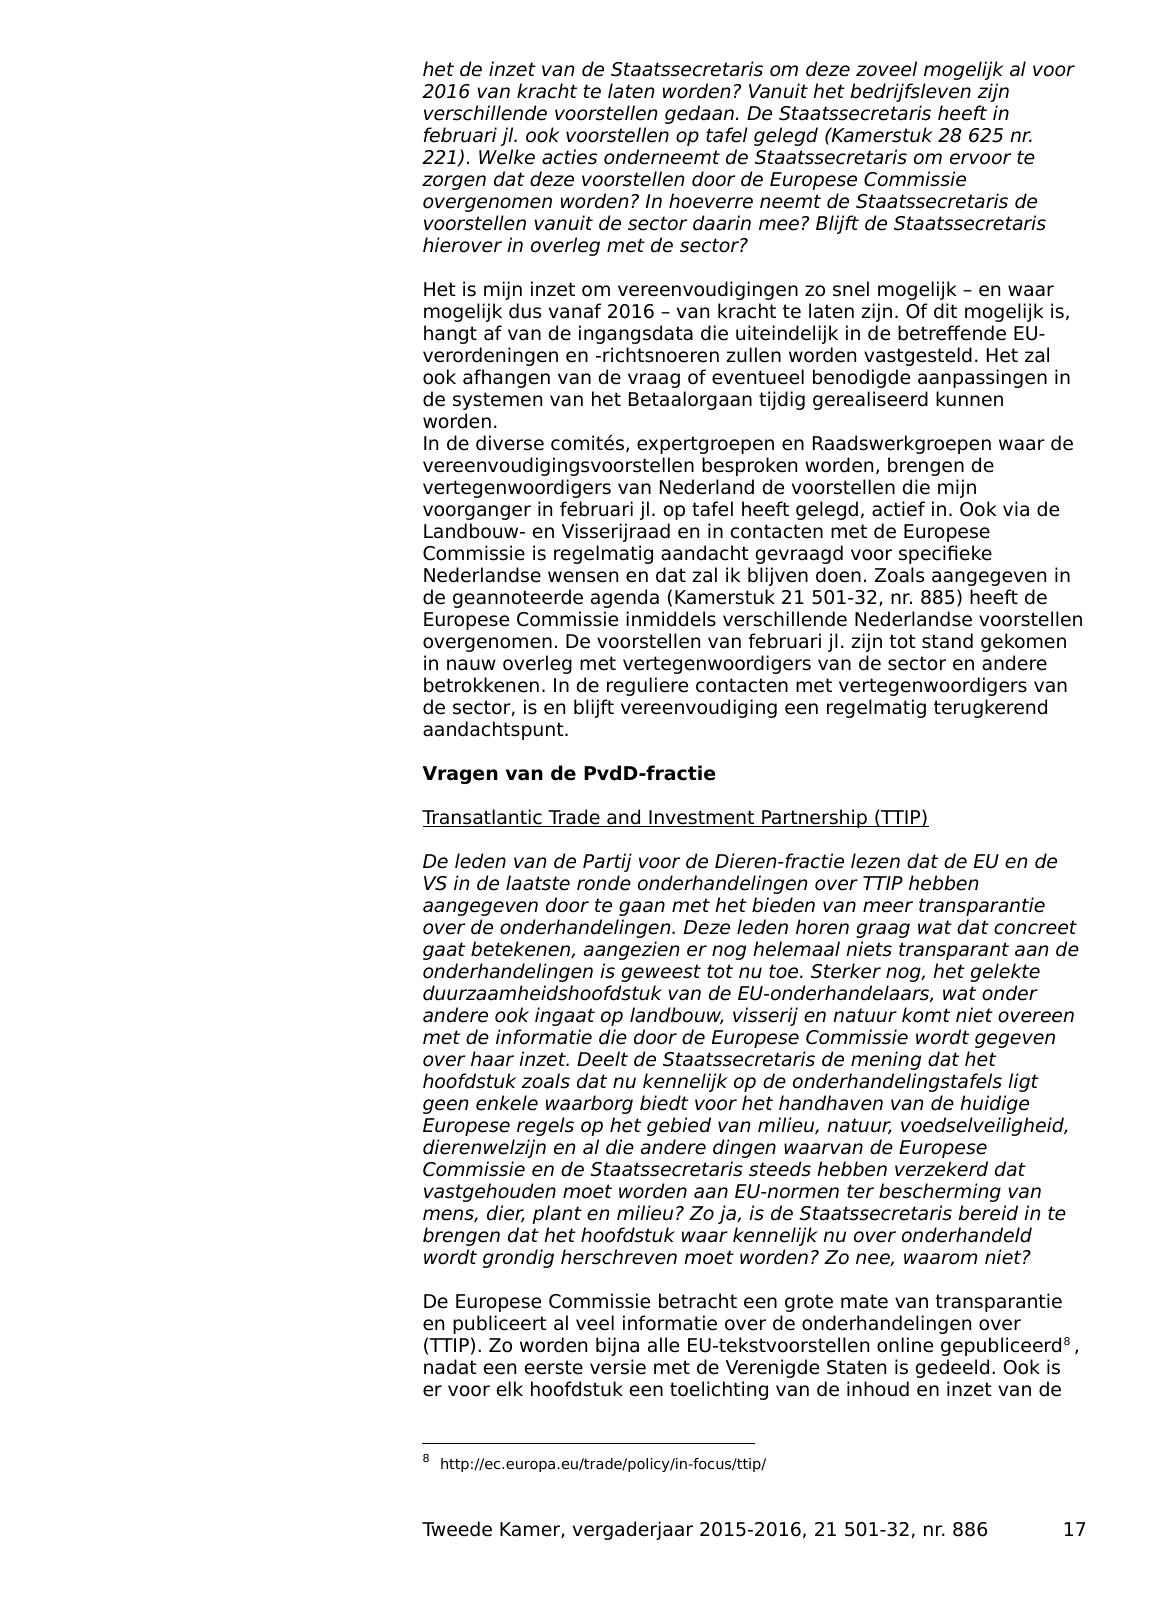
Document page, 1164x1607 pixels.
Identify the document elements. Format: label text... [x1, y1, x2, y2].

text De Europese Commissie betracht een grote mate van transparantie en publiceert al veel informatie over de onderhandelingen over (TTIP). Zo worden bijna alle EU-tekstvoorstellen online gepubliceerd, nadat een eerste versie met de Verenigde Staten is gedeeld. Ook is er voor elk hoofdstuk een toelichting van de inhoud en inzet van de [422, 1291, 1087, 1401]
text Het is mijn inzet om vereenvoudigingen zo snel mogelijk – en waar mogelijk dus vanaf 2016 – van kracht te laten zijn. Of dit mogelijk is, hangt af van de ingangsdata die uiteindelijk in de betreffende EU-verordeningen en -richtsnoeren zullen worden vastgesteld. Het zal ook afhangen van de vraag of eventueel benodigde aanpassingen in de systemen van het Betaalorgaan tijdig gerealiseerd kunnen worden. [422, 279, 1087, 433]
text De leden van de Partij voor de Dieren-fractie lezen dat de EU en de VS in de laatste ronde onderhandelingen over TTIP hebben aangegeven door te gaan met het bieden van meer transparantie over de onderhandelingen. Deze leden horen graag wat dat concreet gaat betekenen, aangezien er nog helemaal niets transparant aan de onderhandelingen is geweest tot nu toe. Sterker nog, het gelekte duurzaamheidshoofdstuk van de EU-onderhandelaars, wat onder andere ook ingaat op landbouw, visserij en natuur komt niet overeen met de informatie die door de Europese Commissie wordt gegeven over haar inzet. Deelt de Staatssecretaris de mening dat het hoofdstuk zoals dat nu kennelijk op de onderhandelingstafels ligt geen enkele waarborg biedt voor het handhaven van de huidige Europese regels op het gebied van milieu, natuur, voedselveiligheid, dierenwelzijn en al die andere dingen waarvan de Europese Commissie en de Staatssecretaris steeds hebben verzekerd dat vastgehouden moet worden aan EU-normen ter bescherming van mens, dier, plant en milieu? Zo ja, is de Staatssecretaris bereid in te brengen dat het hoofdstuk waar kennelijk nu over onderhandeld wordt grondig herschreven moet worden? Zo nee, waarom niet? [422, 851, 1087, 1269]
subtitle Transatlantic Trade and Investment Partnership (TTIP) [422, 807, 1087, 829]
text http://ec.europa.eu/trade/policy/in-focus/ttip/ [422, 1452, 1087, 1474]
subtitle Vragen van de PvdD-fractie [422, 763, 1087, 785]
text In de diverse comités, expertgroepen en Raadswerkgroepen waar de vereenvoudigingsvoorstellen besproken worden, brengen de vertegenwoordigers van Nederland de voorstellen die mijn voorganger in februari jl. op tafel heeft gelegd, actief in. Ook via de Landbouw- en Visserijraad en in contacten met de Europese Commissie is regelmatig aandacht gevraagd voor specifieke Nederlandse wensen en dat zal ik blijven doen. Zoals aangegeven in de geannoteerde agenda (Kamerstuk 21 501-32, nr. 885) heeft de Europese Commissie inmiddels verschillende Nederlandse voorstellen overgenomen. De voorstellen van februari jl. zijn tot stand gekomen in nauw overleg met vertegenwoordigers van de sector en andere betrokkenen. In de reguliere contacten met vertegenwoordigers van de sector, is en blijft vereenvoudiging een regelmatig terugkerend aandachtspunt. [422, 433, 1087, 741]
text het de inzet van de Staatssecretaris om deze zoveel mogelijk al voor 2016 van kracht te laten worden? Vanuit het bedrijfsleven zijn verschillende voorstellen gedaan. De Staatssecretaris heeft in februari jl. ook voorstellen op tafel gelegd (Kamerstuk 28 625 nr. 221). Welke acties onderneemt de Staatssecretaris om ervoor te zorgen dat deze voorstellen door de Europese Commissie overgenomen worden? In hoeverre neemt de Staatssecretaris de voorstellen vanuit de sector daarin mee? Blijft de Staatssecretaris hierover in overleg met de sector? [422, 59, 1087, 257]
